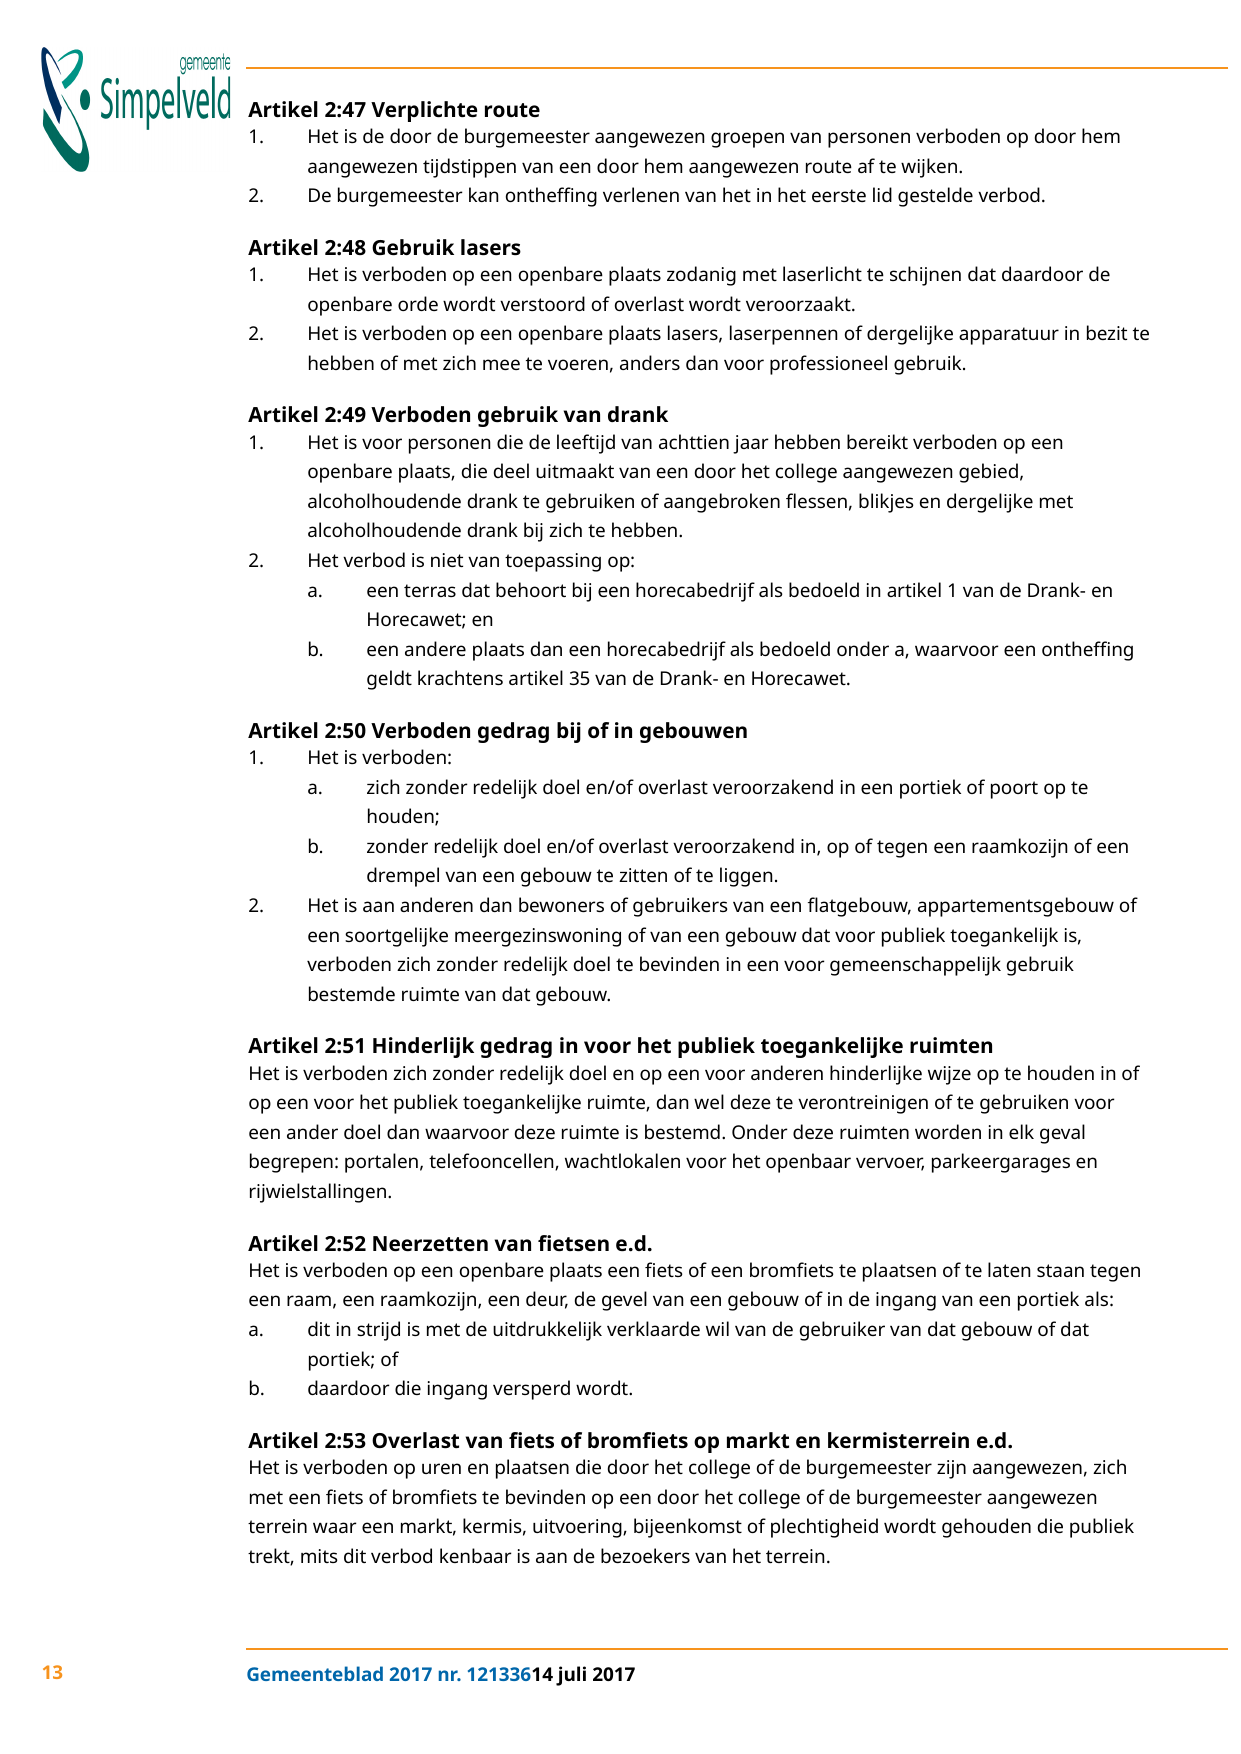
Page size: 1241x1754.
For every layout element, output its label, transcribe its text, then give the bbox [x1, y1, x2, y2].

text Artikel 2:53 Overlast van fiets of bromfiets op markt en kermisterrein e.d. [248, 1426, 1152, 1454]
text Artikel 2:50 Verboden gedrag bij of in gebouwen [248, 716, 1152, 744]
list daardoor die ingang versperd wordt. [248, 1375, 1152, 1401]
text Artikel 2:49 Verboden gebruik van drank [248, 400, 1152, 429]
list zonder redelijk doel en/of overlast veroorzakend in, op of tegen een raamkozijn of een drempel van een gebouw te zitten of te liggen. [307, 833, 1152, 888]
list dit in strijd is met de uitdrukkelijk verklaarde wil van de gebruiker van dat gebouw of dat portiek; of [248, 1316, 1152, 1372]
text Artikel 2:51 Hinderlijk gedrag in voor het publiek toegankelijke ruimten [248, 1031, 1152, 1060]
list Het is de door de burgemeester aangewezen groepen van personen verboden op door hem aangewezen tijdstippen van een door hem aangewezen route af te wijken. [248, 123, 1152, 178]
text Het is verboden op een openbare plaats een fiets of een bromfiets te plaatsen of te laten staan tegen een raam, een raamkozijn, een deur, de gevel van een gebouw of in de ingang van een portiek als: [248, 1257, 1152, 1312]
text Het is verboden op uren en plaatsen die door het college of de burgemeester zijn aangewezen, zich met een fiets of bromfiets te bevinden op een door het college of de burgemeester aangewezen terrein waar een markt, kermis, uitvoering, bijeenkomst of plechtigheid wordt gehouden die publiek trekt, mits dit verbod kenbaar is aan de bezoekers van het terrein. [248, 1454, 1152, 1569]
list Het is verboden: [248, 744, 1152, 770]
list Het verbod is niet van toepassing op: [248, 547, 1152, 573]
list De burgemeester kan ontheffing verlenen van het in het eerste lid gestelde verbod. [248, 182, 1152, 208]
list Het is aan anderen dan bewoners of gebruikers van een flatgebouw, appartementsgebouw of een soortgelijke meergezinswoning of van een gebouw dat voor publiek toegankelijk is, verboden zich zonder redelijk doel te bevinden in een voor gemeenschappelijk gebruik bestemde ruimte van dat gebouw. [248, 892, 1152, 1007]
text Artikel 2:52 Neerzetten van fietsen e.d. [248, 1229, 1152, 1257]
text Artikel 2:48 Gebruik lasers [248, 233, 1152, 261]
list zich zonder redelijk doel en/of overlast veroorzakend in een portiek of poort op te houden; [307, 774, 1152, 829]
text Artikel 2:47 Verplichte route [248, 95, 1152, 123]
list een andere plaats dan een horecabedrijf als bedoeld onder a, waarvoor een ontheffing geldt krachtens artikel 35 van de Drank- en Horecawet. [307, 636, 1152, 691]
text Het is verboden zich zonder redelijk doel en op een voor anderen hinderlijke wijze op te houden in of op een voor het publiek toegankelijke ruimte, dan wel deze te verontreinigen of te gebruiken voor een ander doel dan waarvoor deze ruimte is bestemd. Onder deze ruimten worden in elk geval begrepen: portalen, telefooncellen, wachtlokalen voor het openbaar vervoer, parkeergarages en rijwielstallingen. [248, 1060, 1152, 1204]
list Het is voor personen die de leeftijd van achttien jaar hebben bereikt verboden op een openbare plaats, die deel uitmaakt van een door het college aangewezen gebied, alcoholhoudende drank te gebruiken of aangebroken flessen, blikjes en dergelijke met alcoholhoudende drank bij zich te hebben. [248, 429, 1152, 543]
list een terras dat behoort bij een horecabedrijf als bedoeld in artikel 1 van de Drank- en Horecawet; en [307, 577, 1152, 632]
list Het is verboden op een openbare plaats zodanig met laserlicht te schijnen dat daardoor de openbare orde wordt verstoord of overlast wordt veroorzaakt. [248, 261, 1152, 317]
picture [41, 47, 231, 172]
list Het is verboden op een openbare plaats lasers, laserpennen of dergelijke apparatuur in bezit te hebben of met zich mee te voeren, anders dan voor professioneel gebruik. [248, 320, 1152, 376]
